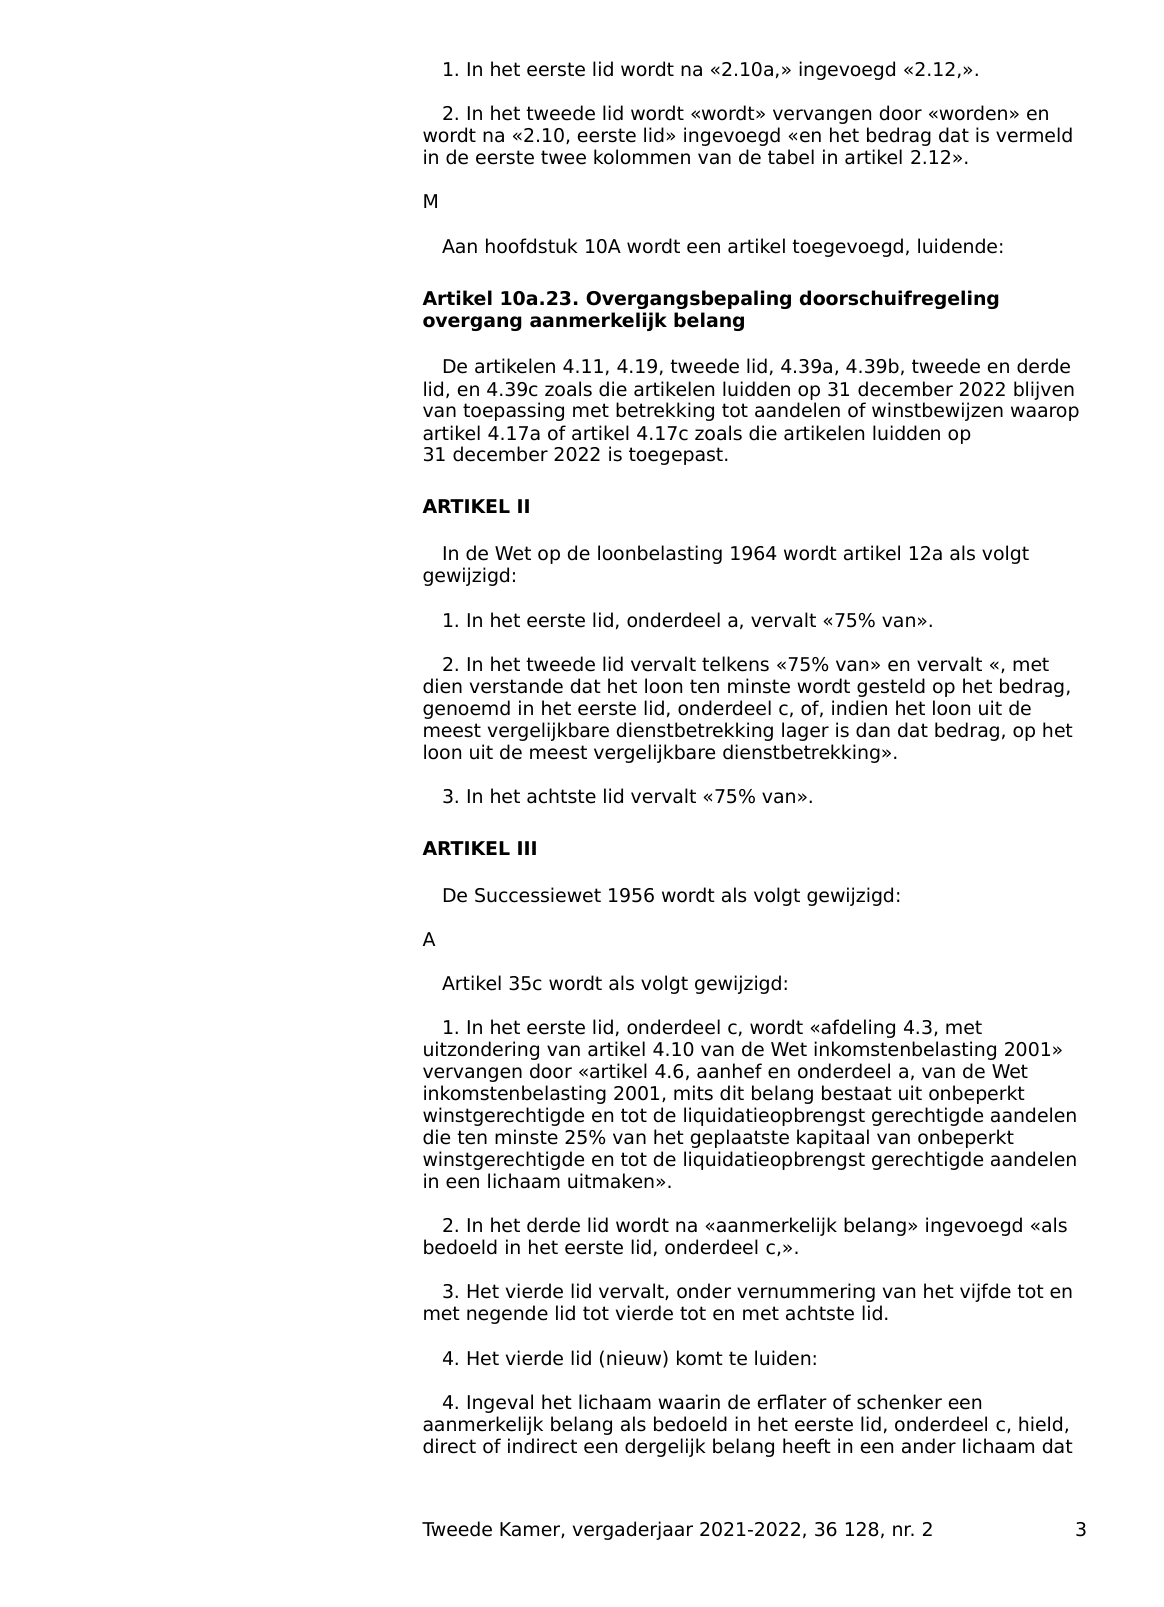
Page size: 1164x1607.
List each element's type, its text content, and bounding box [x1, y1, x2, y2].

text 2. In het tweede lid wordt «wordt» vervangen door «worden» en wordt na «2.10, eerste lid» ingevoegd «en het bedrag dat is vermeld in de eerste twee kolommen van de tabel in artikel 2.12». [422, 103, 1087, 169]
text De artikelen 4.11, 4.19, tweede lid, 4.39a, 4.39b, tweede en derde lid, en 4.39c zoals die artikelen luidden op 31 december 2022 blijven van toepassing met betrekking tot aandelen of winstbewijzen waarop artikel 4.17a of artikel 4.17c zoals die artikelen luidden op 31 december 2022 is toegepast. [422, 356, 1087, 466]
text In de Wet op de loonbelasting 1964 wordt artikel 12a als volgt gewijzigd: [422, 543, 1087, 587]
text 4. Het vierde lid (nieuw) komt te luiden: [422, 1347, 1087, 1369]
text 2. In het derde lid wordt na «aanmerkelijk belang» ingevoegd «als bedoeld in het eerste lid, onderdeel c,». [422, 1215, 1087, 1259]
text Aan hoofdstuk 10A wordt een artikel toegevoegd, luidende: [422, 236, 1087, 257]
subtitle Artikel 10a.23. Overgangsbepaling doorschuifregeling overgang aanmerkelijk belang [422, 287, 1087, 331]
text 2. In het tweede lid vervalt telkens «75% van» en vervalt «, met dien verstande dat het loon ten minste wordt gesteld op het bedrag, genoemd in het eerste lid, onderdeel c, of, indien het loon uit de meest vergelijkbare dienstbetrekking lager is dan dat bedrag, op het loon uit de meest vergelijkbare dienstbetrekking». [422, 654, 1087, 763]
text 1. In het eerste lid, onderdeel a, vervalt «75% van». [422, 609, 1087, 631]
text 3. Het vierde lid vervalt, onder vernummering van het vijfde tot en met negende lid tot vierde tot en met achtste lid. [422, 1281, 1087, 1325]
text 1. In het eerste lid wordt na «2.10a,» ingevoegd «2.12,». [422, 59, 1087, 81]
text A [422, 929, 1087, 951]
text Artikel 35c wordt als volgt gewijzigd: [422, 973, 1087, 995]
text 1. In het eerste lid, onderdeel c, wordt «afdeling 4.3, met uitzondering van artikel 4.10 van de Wet inkomstenbelasting 2001» vervangen door «artikel 4.6, aanhef en onderdeel a, van de Wet inkomstenbelasting 2001, mits dit belang bestaat uit onbeperkt winstgerechtigde en tot de liquidatieopbrengst gerechtigde aandelen die ten minste 25% van het geplaatste kapitaal van onbeperkt winstgerechtigde en tot de liquidatieopbrengst gerechtigde aandelen in een lichaam uitmaken». [422, 1017, 1087, 1193]
text 3. In het achtste lid vervalt «75% van». [422, 786, 1087, 808]
subtitle ARTIKEL II [422, 496, 1087, 518]
text M [422, 191, 1087, 213]
text 4. Ingeval het lichaam waarin de erflater of schenker een aanmerkelijk belang als bedoeld in het eerste lid, onderdeel c, hield, direct of indirect een dergelijk belang heeft in een ander lichaam dat [422, 1392, 1087, 1458]
subtitle ARTIKEL III [422, 838, 1087, 860]
text De Successiewet 1956 wordt als volgt gewijzigd: [422, 885, 1087, 907]
